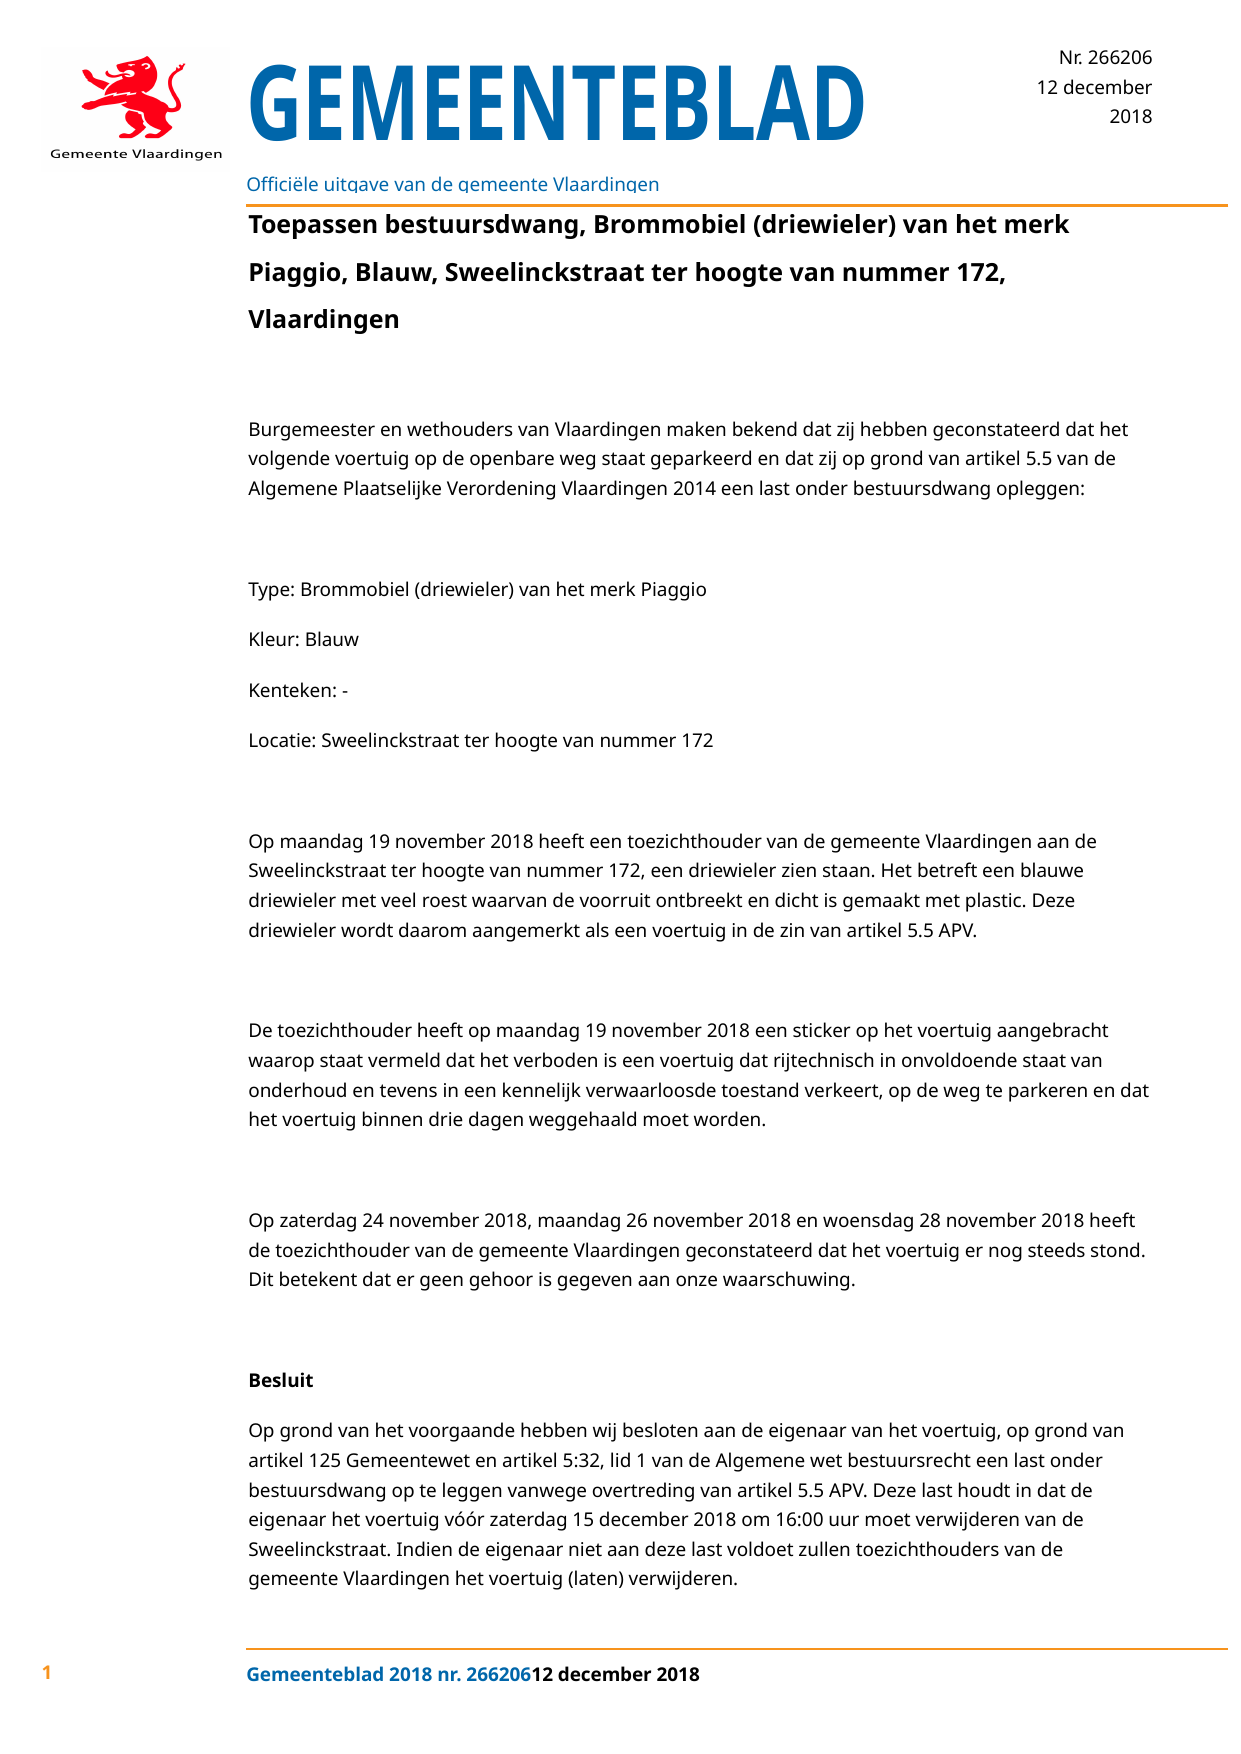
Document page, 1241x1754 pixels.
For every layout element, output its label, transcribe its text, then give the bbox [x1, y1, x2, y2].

picture [41, 47, 231, 172]
text Op zaterdag 24 november 2018, maandag 26 november 2018 en woensdag 28 november 2018 heeft de toezichthouder van de gemeente Vlaardingen geconstateerd dat het voertuig er nog steeds stond. Dit betekent dat er geen gehoor is gegeven aan onze waarschuwing. [248, 1207, 1152, 1292]
text De toezichthouder heeft op maandag 19 november 2018 een sticker op het voertuig aangebracht waarop staat vermeld dat het verboden is een voertuig dat rijtechnisch in onvoldoende staat van onderhoud en tevens in een kennelijk verwaarloosde toestand verkeert, op de weg te parkeren en dat het voertuig binnen drie dagen weggehaald moet worden. [248, 1018, 1152, 1132]
text Kleur: Blauw [248, 626, 1152, 652]
text Op maandag 19 november 2018 heeft een toezichthouder van de gemeente Vlaardingen aan de Sweelinckstraat ter hoogte van nummer 172, een driewieler zien staan. Het betreft een blauwe driewieler met veel roest waarvan de voorruit ontbreekt en dicht is gemaakt met plastic. Deze driewieler wordt daarom aangemerkt als een voertuig in de zin van artikel 5.5 APV. [248, 828, 1152, 942]
text Type: Brommobiel (driewieler) van het merk Piaggio [248, 576, 1152, 602]
text Burgemeester en wethouders van Vlaardingen maken bekend dat zij hebben geconstateerd dat het volgende voertuig op de openbare weg staat geparkeerd en dat zij op grond van artikel 5.5 van de Algemene Plaatselijke Verordening Vlaardingen 2014 een last onder bestuursdwang opleggen: [248, 416, 1152, 501]
text Op grond van het voorgaande hebben wij besloten aan de eigenaar van het voertuig, op grond van artikel 125 Gemeentewet en artikel 5:32, lid 1 van de Algemene wet bestuursrecht een last onder bestuursdwang op te leggen vanwege overtreding van artikel 5.5 APV. Deze last houdt in dat de eigenaar het voertuig vóór zaterdag 15 december 2018 om 16:00 uur moet verwijderen van de Sweelinckstraat. Indien de eigenaar niet aan deze last voldoet zullen toezichthouders van de gemeente Vlaardingen het voertuig (laten) verwijderen. [248, 1418, 1152, 1591]
text Besluit [248, 1367, 1152, 1393]
text Toepassen bestuursdwang, Brommobiel (driewieler) van het merk Piaggio, Blauw, Sweelinckstraat ter hoogte van nummer 172, Vlaardingen [248, 207, 1152, 336]
text Locatie: Sweelinckstraat ter hoogte van nummer 172 [248, 727, 1152, 753]
text Kenteken: - [248, 677, 1152, 702]
